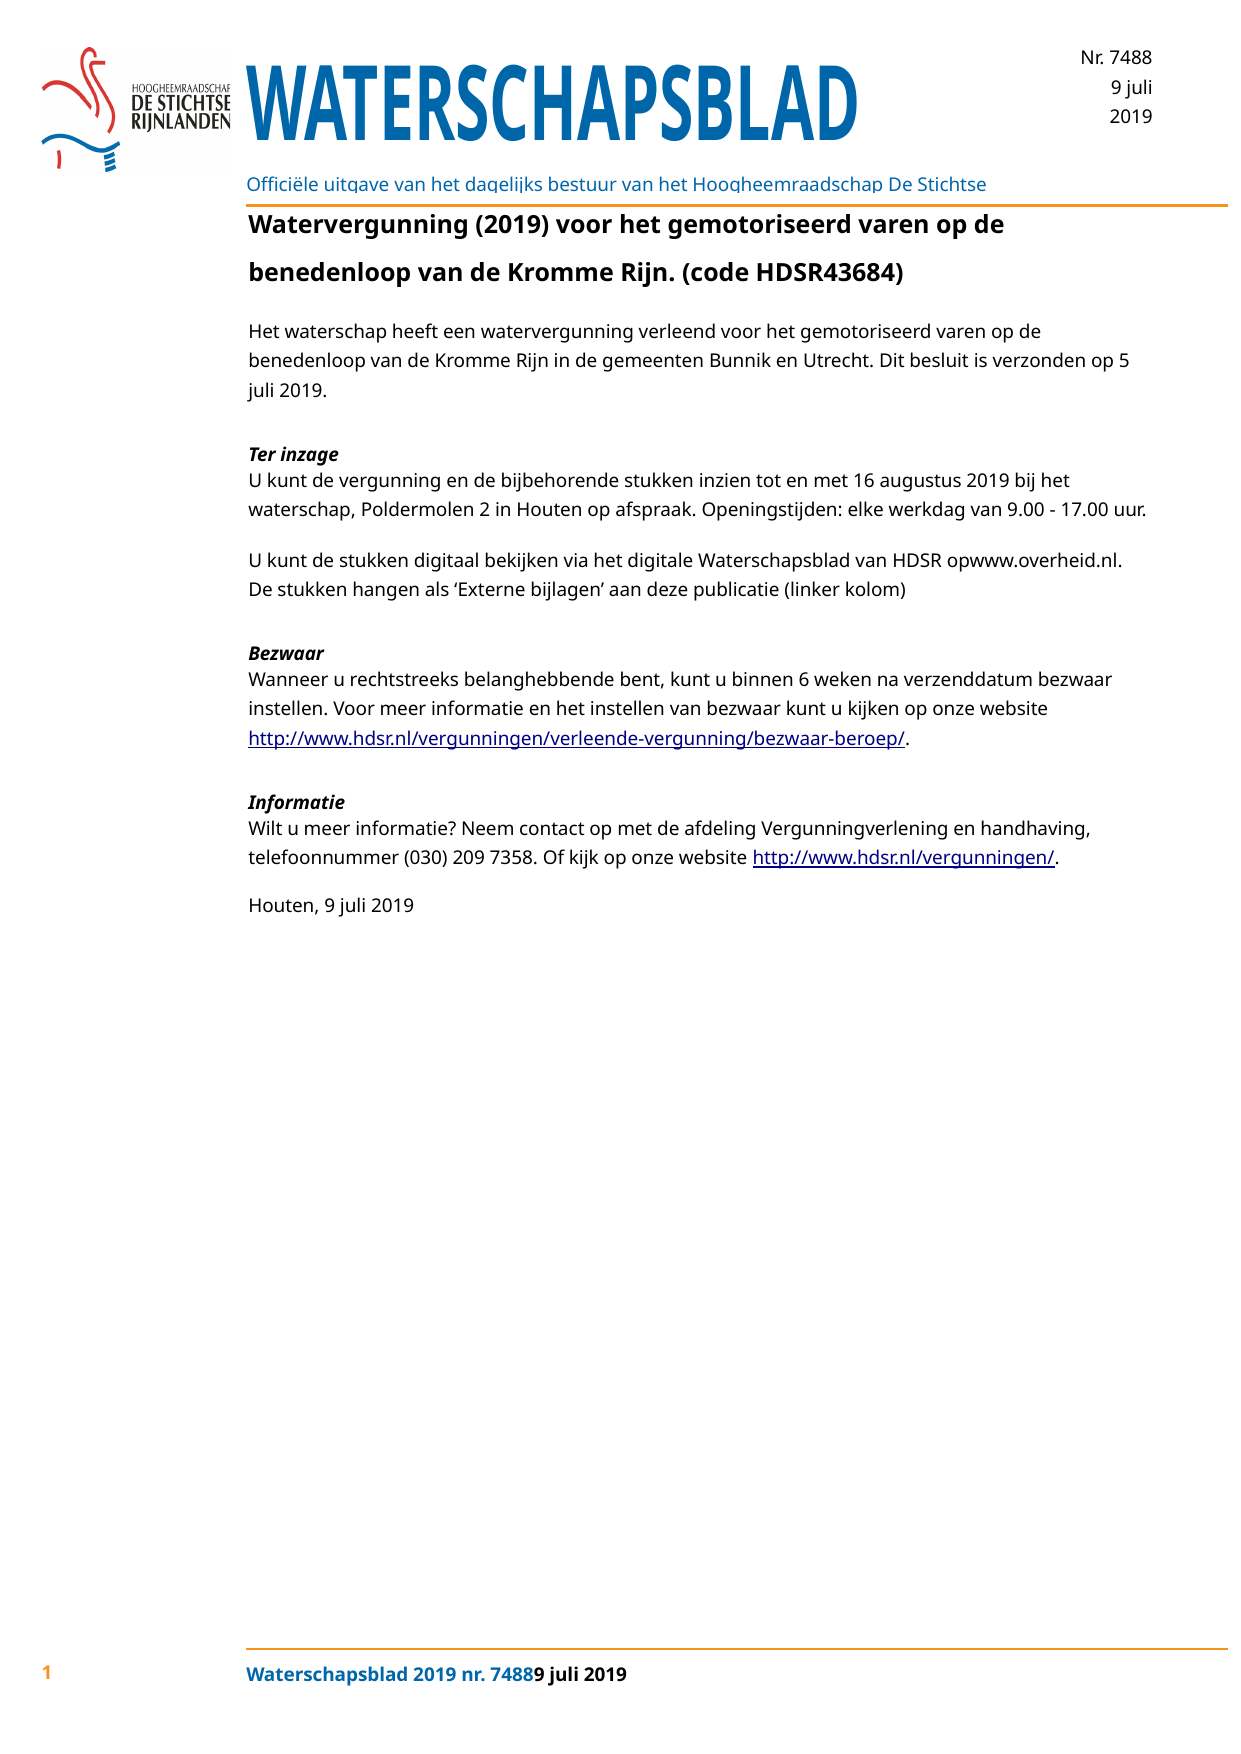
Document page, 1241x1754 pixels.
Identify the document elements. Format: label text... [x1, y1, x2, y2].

text Wanneer u rechtstreeks belanghebbende bent, kunt u binnen 6 weken na verzenddatum bezwaar instellen. Voor meer informatie en het instellen van bezwaar kunt u kijken op onze website http://www.hdsr.nl/vergunningen/verleende-vergunning/bezwaar-beroep/. [248, 666, 1152, 751]
text U kunt de vergunning en de bijbehorende stukken inzien tot en met 16 augustus 2019 bij het waterschap, Poldermolen 2 in Houten op afspraak. Openingstijden: elke werkdag van 9.00 - 17.00 uur. [248, 467, 1152, 522]
text Wilt u meer informatie? Neem contact op met de afdeling Vergunningverlening en handhaving, telefoonnummer (030) 209 7358. Of kijk op onze website http://www.hdsr.nl/vergunningen/. [248, 815, 1152, 870]
picture [41, 47, 231, 172]
text Watervergunning (2019) voor het gemotoriseerd varen op de benedenloop van de Kromme Rijn. (code HDSR43684) [248, 207, 1152, 288]
text Bezwaar [248, 640, 1152, 666]
text Het waterschap heeft een watervergunning verleend voor het gemotoriseerd varen op de benedenloop van de Kromme Rijn in de gemeenten Bunnik en Utrecht. Dit besluit is verzonden op 5 juli 2019. [248, 318, 1152, 403]
text Houten, 9 juli 2019 [248, 892, 1152, 918]
text U kunt de stukken digitaal bekijken via het digitale Waterschapsblad van HDSR opwww.overheid.nl. De stukken hangen als ‘Externe bijlagen’ aan deze publicatie (linker kolom) [248, 547, 1152, 602]
text Informatie [248, 789, 1152, 815]
text Ter inzage [248, 441, 1152, 467]
